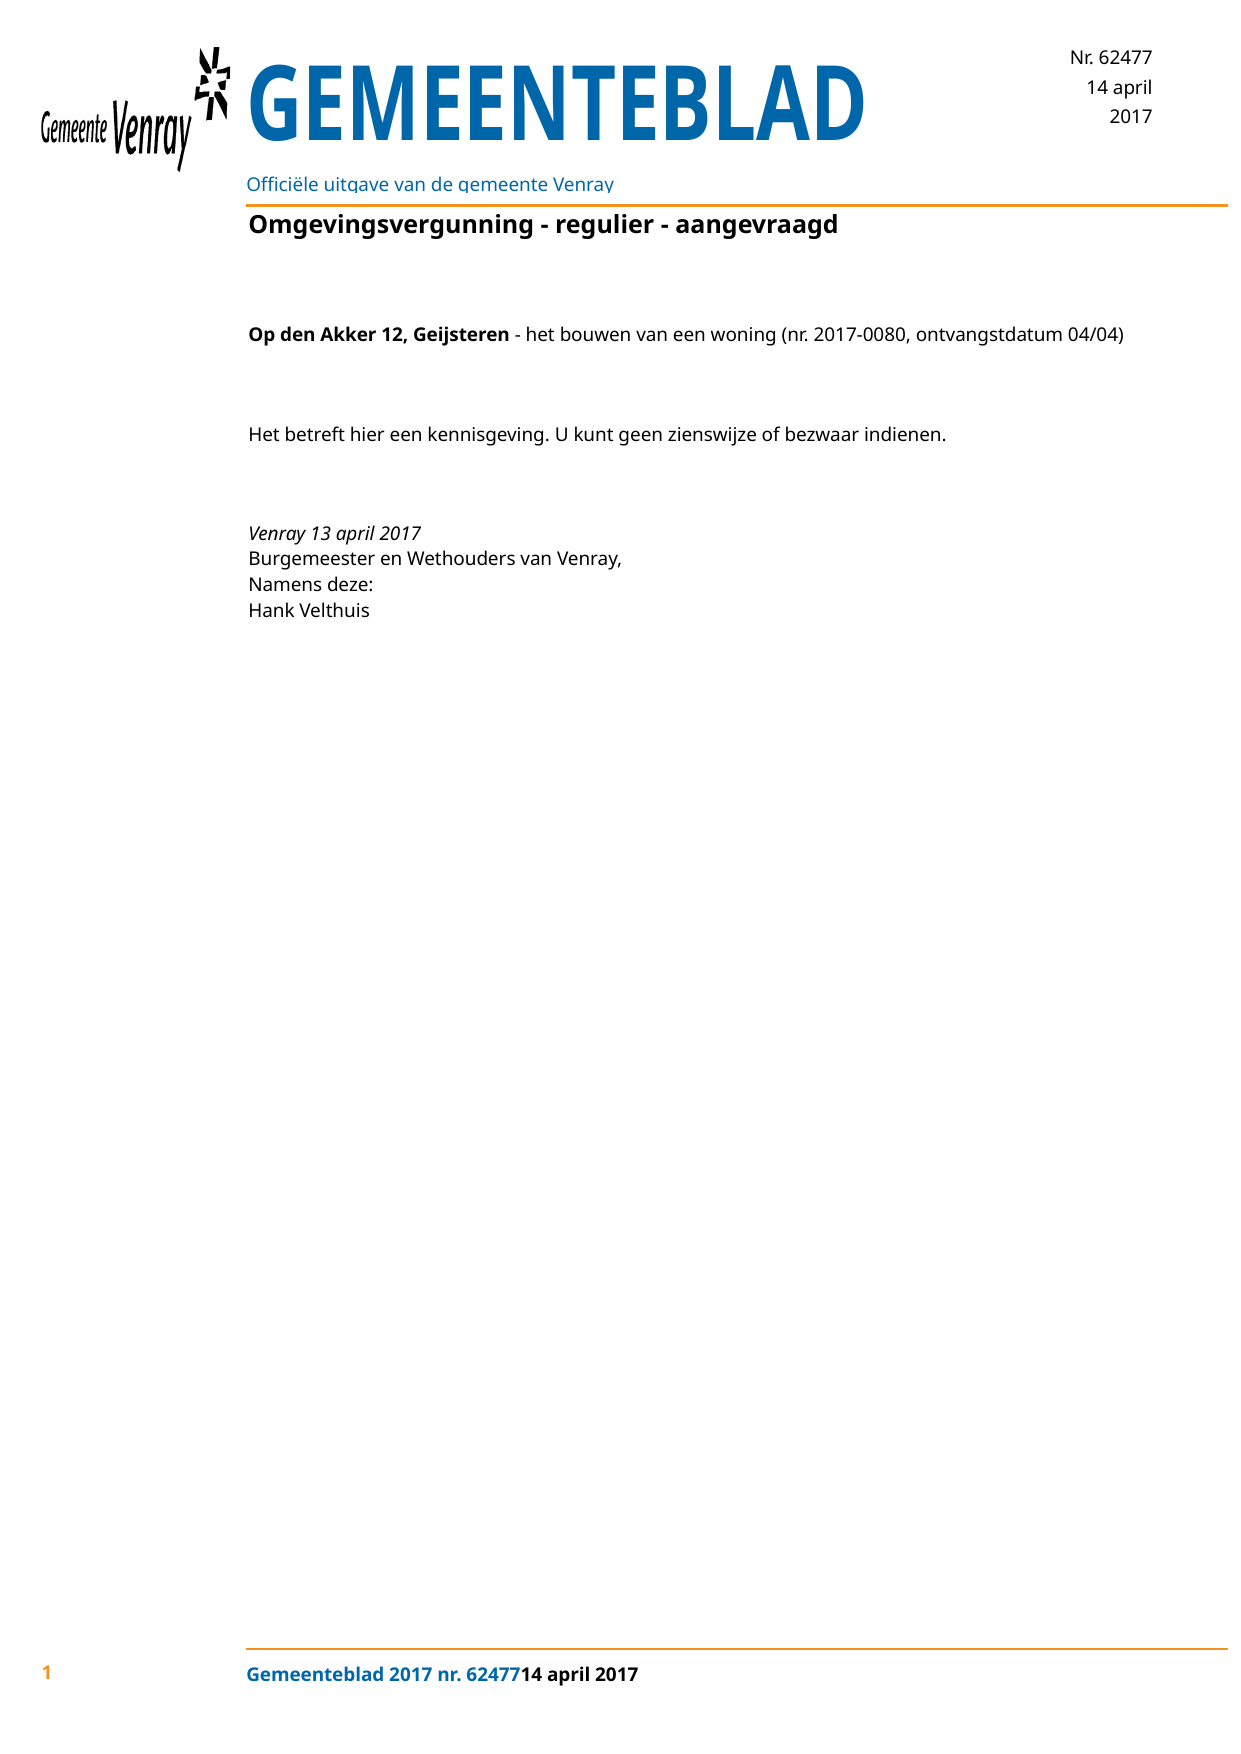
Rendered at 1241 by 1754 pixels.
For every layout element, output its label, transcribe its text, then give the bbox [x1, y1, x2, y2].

text Hank Velthuis [248, 597, 1152, 623]
text Het betreft hier een kennisgeving. U kunt geen zienswijze of bezwaar indienen. [248, 422, 1152, 447]
text Namens deze: [248, 571, 1152, 597]
text Op den Akker 12, Geijsteren - het bouwen van een woning (nr. 2017-0080, ontvangstdatum 04/04) [248, 321, 1152, 346]
text Burgemeester en Wethouders van Venray, [248, 546, 1152, 571]
text Omgevingsvergunning - regulier - aangevraagd [248, 207, 1152, 241]
picture [41, 47, 231, 172]
text Venray 13 april 2017 [248, 520, 1152, 546]
